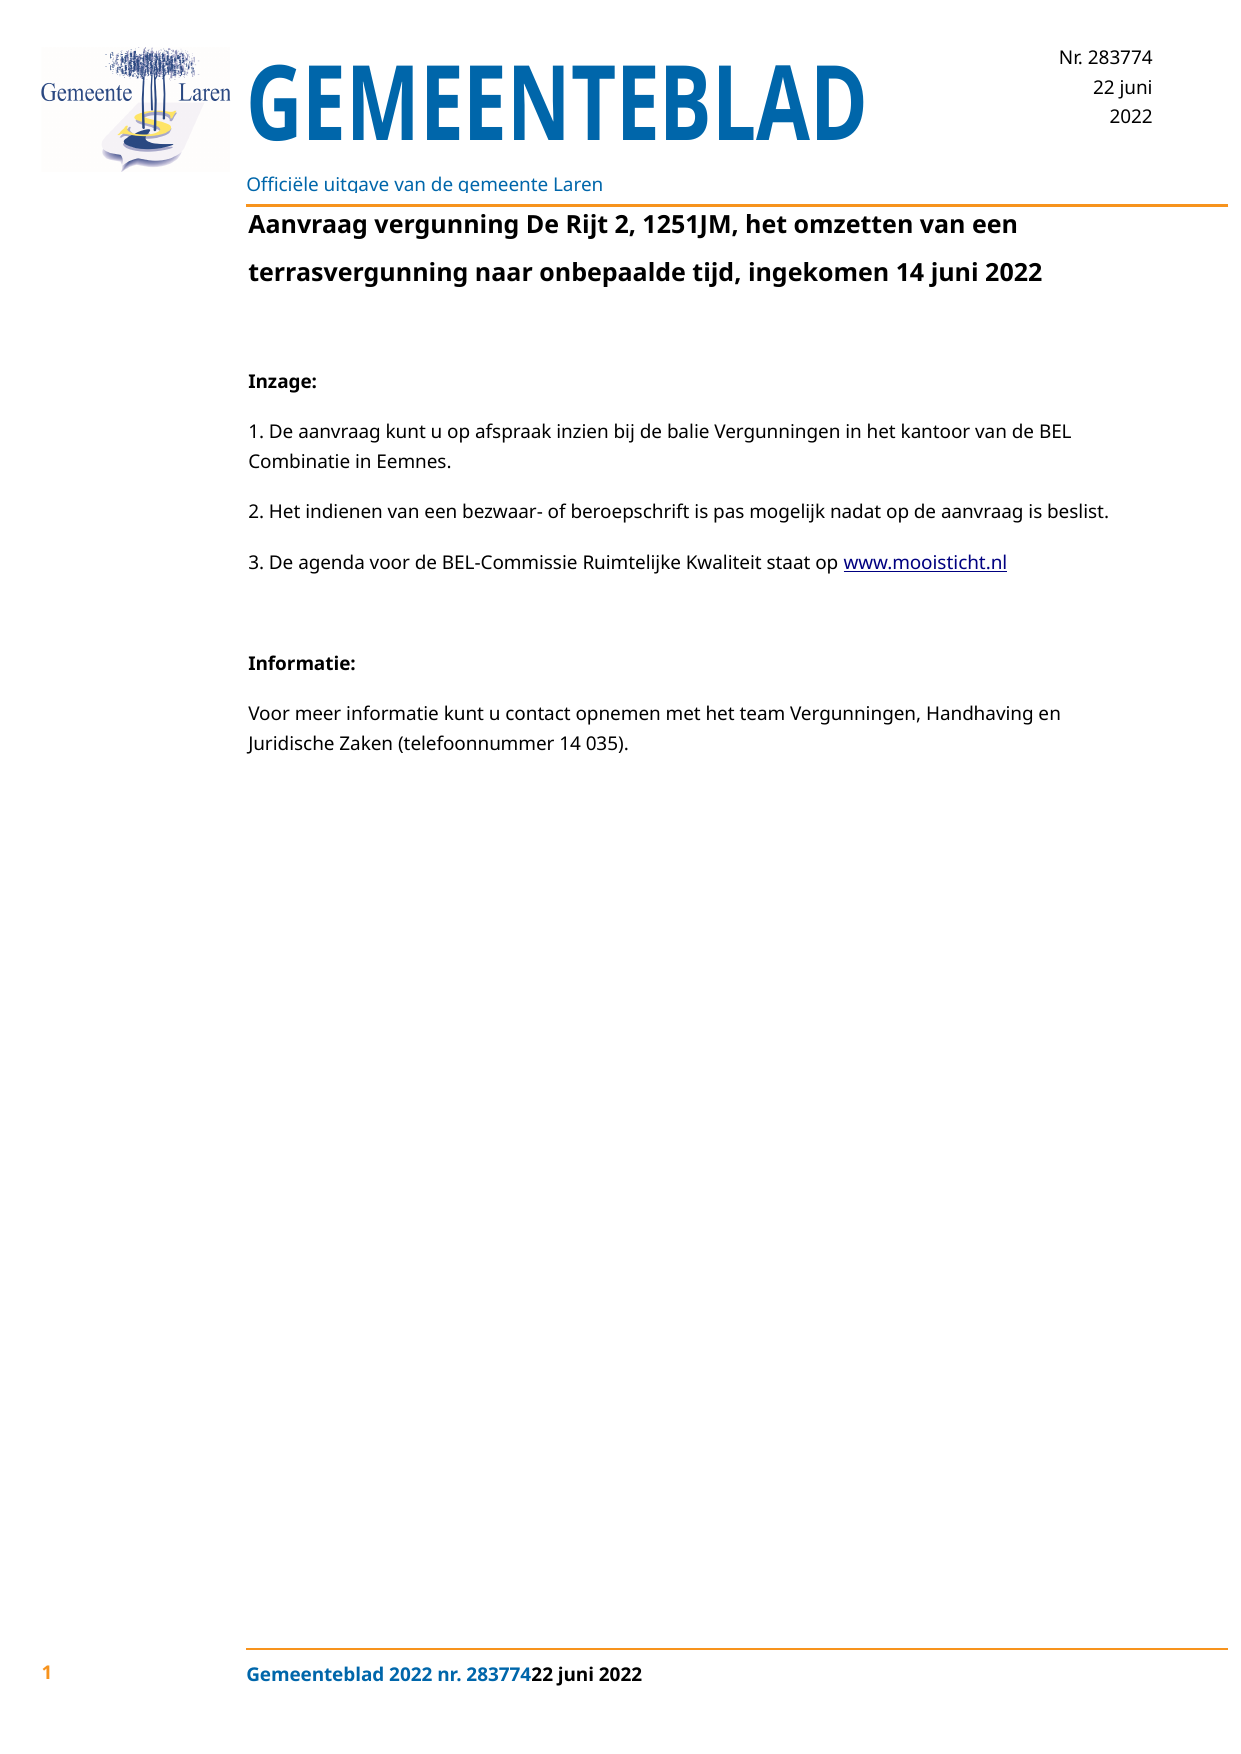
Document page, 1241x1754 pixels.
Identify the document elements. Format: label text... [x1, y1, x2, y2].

text 2. Het indienen van een bezwaar- of beroepschrift is pas mogelijk nadat op de aanvraag is beslist. [248, 499, 1152, 524]
text 1. De aanvraag kunt u op afspraak inzien bij de balie Vergunningen in het kantoor van de BEL Combinatie in Eemnes. [248, 419, 1152, 474]
text Voor meer informatie kunt u contact opnemen met het team Vergunningen, Handhaving en Juridische Zaken (telefoonnummer 14 035). [248, 700, 1152, 756]
text Aanvraag vergunning De Rijt 2, 1251JM, het omzetten van een terrasvergunning naar onbepaalde tijd, ingekomen 14 juni 2022 [248, 207, 1152, 288]
text Informatie: [248, 650, 1152, 676]
picture [41, 47, 231, 172]
text 3. De agenda voor de BEL-Commissie Ruimtelijke Kwaliteit staat op www.mooisticht.nl [248, 549, 1152, 575]
text Inzage: [248, 368, 1152, 394]
